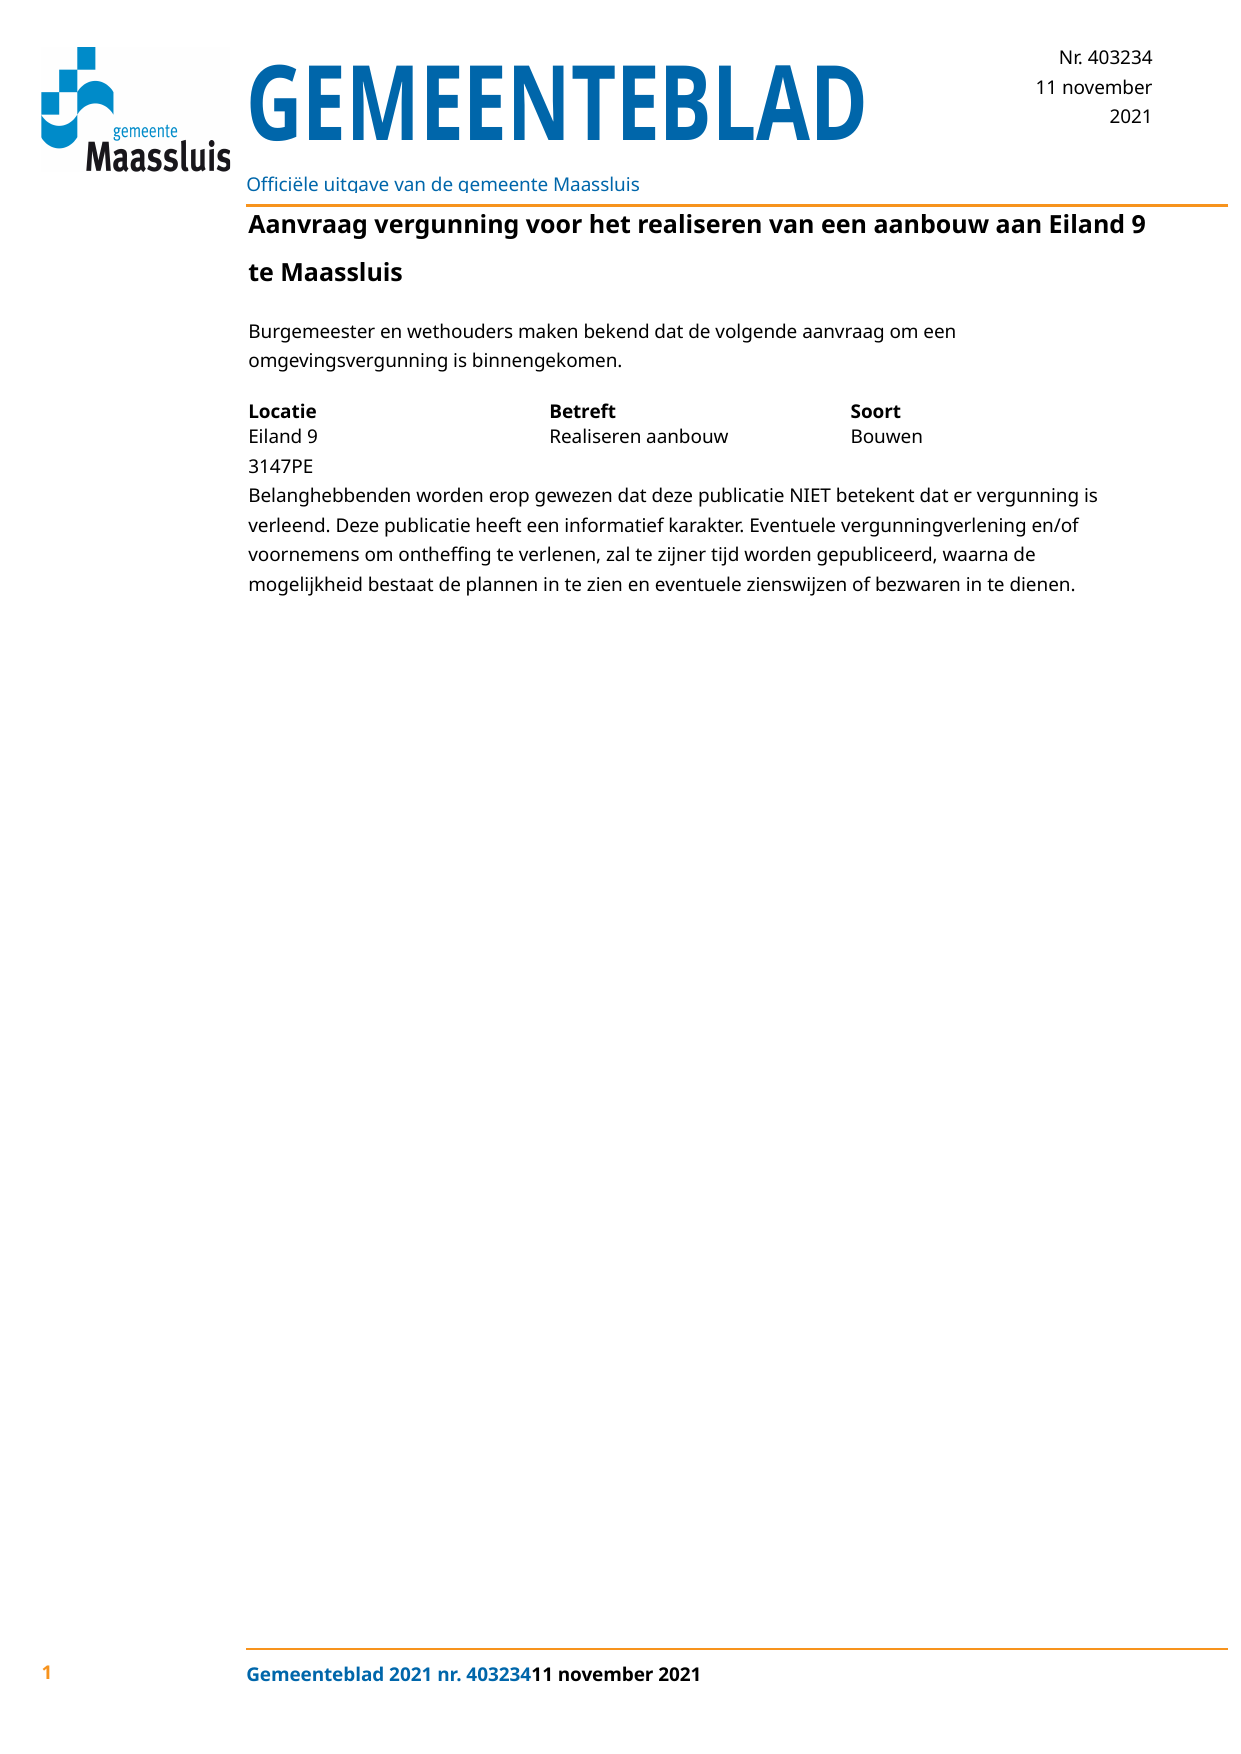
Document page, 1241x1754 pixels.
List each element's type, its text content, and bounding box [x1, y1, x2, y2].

table_header Soort [850, 398, 1152, 424]
text Aanvraag vergunning voor het realiseren van een aanbouw aan Eiland 9 te Maassluis [248, 207, 1152, 288]
table_cell Realiseren aanbouw [549, 424, 850, 479]
table_cell Eiland 9 3147PE [248, 424, 549, 479]
picture [41, 47, 231, 172]
text Belanghebbenden worden erop gewezen dat deze publicatie NIET betekent dat er vergunning is verleend. Deze publicatie heeft een informatief karakter. Eventuele vergunningverlening en/of voornemens om ontheffing te verlenen, zal te zijner tijd worden gepubliceerd, waarna de mogelijkheid bestaat de plannen in te zien en eventuele zienswijzen of bezwaren in te dienen. [248, 482, 1152, 597]
table_header Locatie [248, 398, 549, 424]
table_cell Bouwen [850, 424, 1152, 479]
table_header Betreft [549, 398, 850, 424]
text Burgemeester en wethouders maken bekend dat de volgende aanvraag om een omgevingsvergunning is binnengekomen. [248, 318, 1152, 373]
picture [41, 47, 77, 92]
